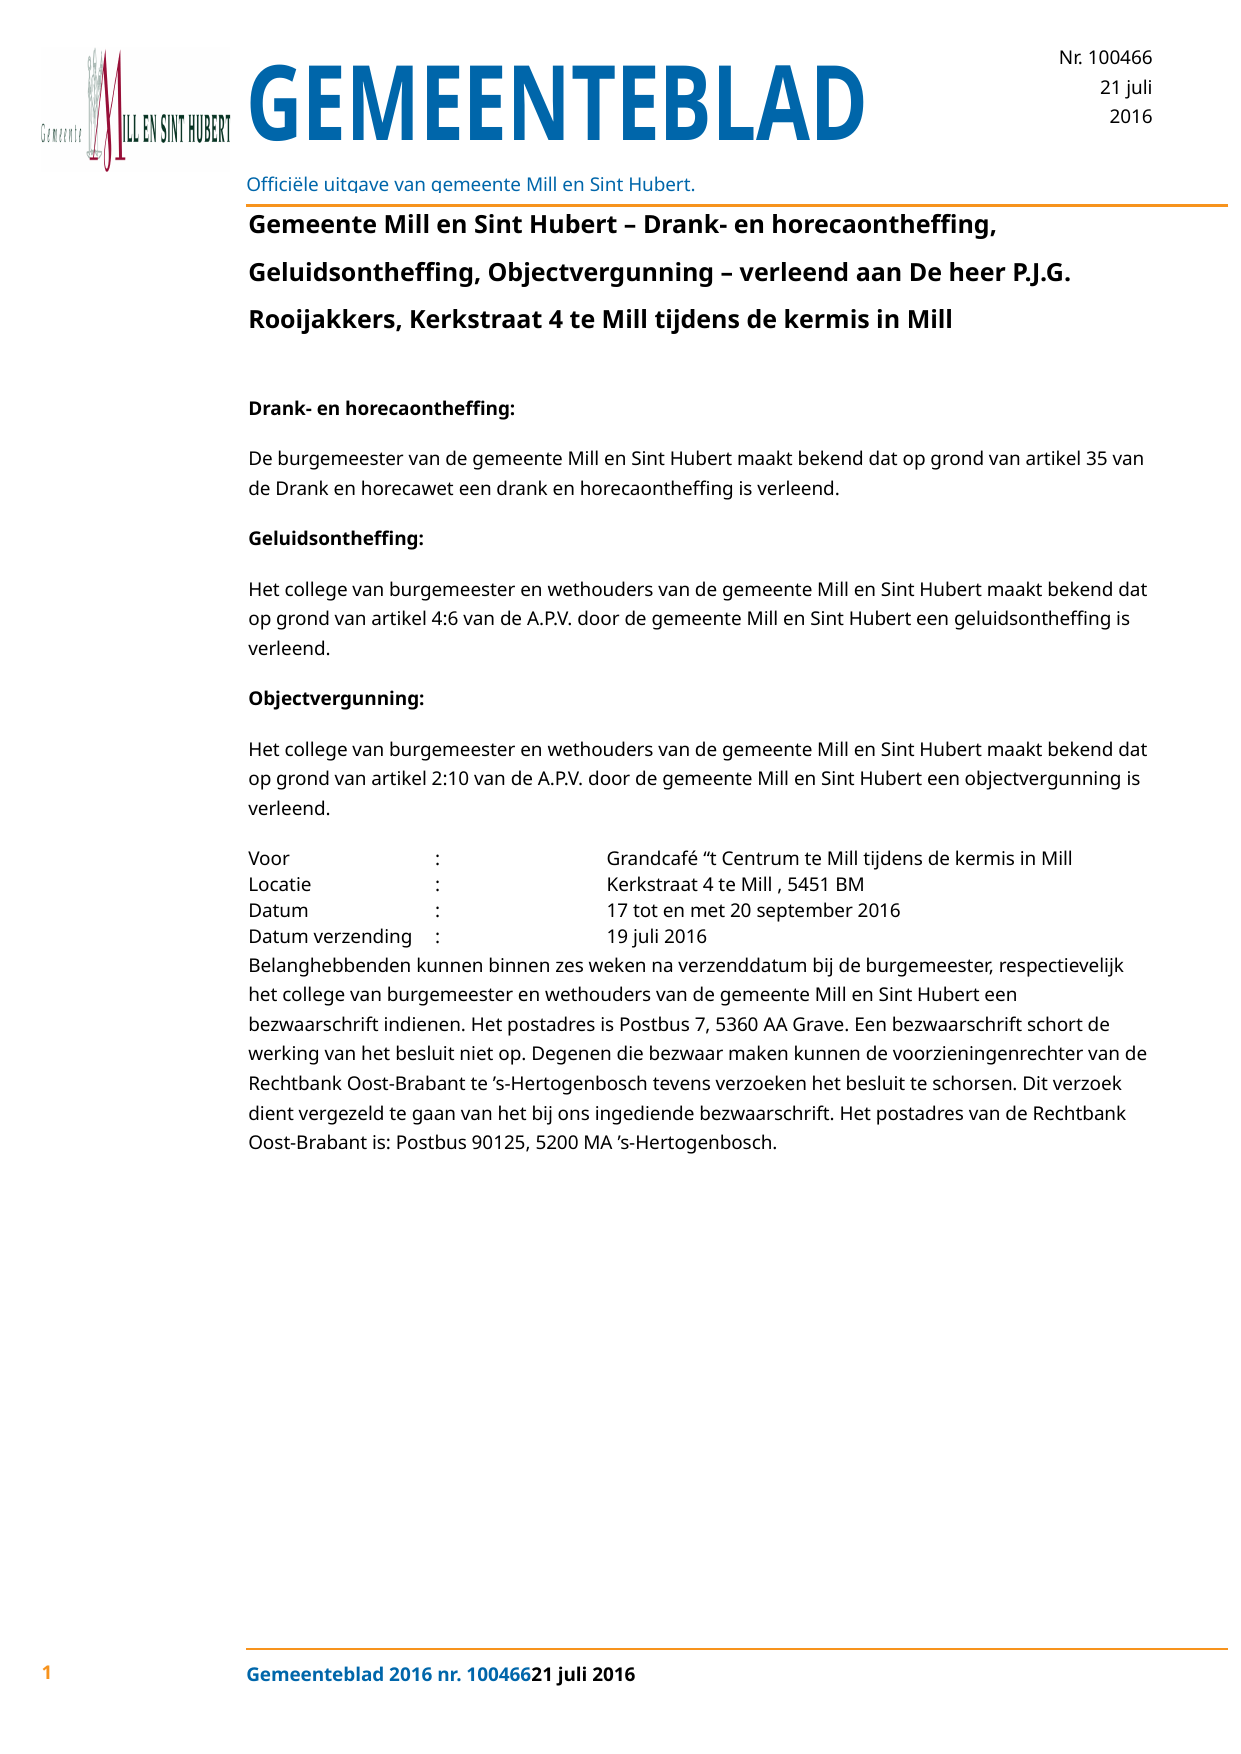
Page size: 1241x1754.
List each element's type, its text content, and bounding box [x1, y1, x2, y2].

text Belanghebbenden kunnen binnen zes weken na verzenddatum bij de burgemeester, respectievelijk het college van burgemeester en wethouders van de gemeente Mill en Sint Hubert een bezwaarschrift indienen. Het postadres is Postbus 7, 5360 AA Grave. Een bezwaarschrift schort de werking van het besluit niet op. Degenen die bezwaar maken kunnen de voorzieningenrechter van de Rechtbank Oost-Brabant te ’s-Hertogenbosch tevens verzoeken het besluit te schorsen. Dit verzoek dient vergezeld te gaan van het bij ons ingediende bezwaarschrift. Het postadres van de Rechtbank Oost-Brabant is: Postbus 90125, 5200 MA ’s-Hertogenbosch. [248, 952, 1152, 1155]
table_cell Locatie [248, 871, 435, 897]
text Geluidsontheffing: [248, 526, 1152, 551]
text Drank- en horecaontheffing: [248, 395, 1152, 421]
table_cell : [435, 923, 606, 948]
text Het college van burgemeester en wethouders van de gemeente Mill en Sint Hubert maakt bekend dat op grond van artikel 2:10 van de A.P.V. door de gemeente Mill en Sint Hubert een objectvergunning is verleend. [248, 736, 1152, 821]
table_header Grandcafé “t Centrum te Mill tijdens de kermis in Mill [606, 846, 1152, 871]
text Objectvergunning: [248, 686, 1152, 711]
text Het college van burgemeester en wethouders van de gemeente Mill en Sint Hubert maakt bekend dat op grond van artikel 4:6 van de A.P.V. door de gemeente Mill en Sint Hubert een geluidsontheffing is verleend. [248, 576, 1152, 661]
text De burgemeester van de gemeente Mill en Sint Hubert maakt bekend dat op grond van artikel 35 van de Drank en horecawet een drank en horecaontheffing is verleend. [248, 446, 1152, 501]
table_header : [435, 846, 606, 871]
table_cell Datum [248, 897, 435, 923]
table_cell 17 tot en met 20 september 2016 [606, 897, 1152, 923]
table_cell Datum verzending [248, 923, 435, 948]
table_cell 19 juli 2016 [606, 923, 1152, 948]
table_header Voor [248, 846, 435, 871]
table_cell Kerkstraat 4 te Mill , 5451 BM [606, 871, 1152, 897]
text Gemeente Mill en Sint Hubert – Drank- en horecaontheffing, Geluidsontheffing, Objectvergunning – verleend aan De heer P.J.G. Rooijakkers, Kerkstraat 4 te Mill tijdens de kermis in Mill [248, 207, 1152, 336]
picture [41, 47, 231, 172]
table_cell : [435, 871, 606, 897]
table_cell : [435, 897, 606, 923]
